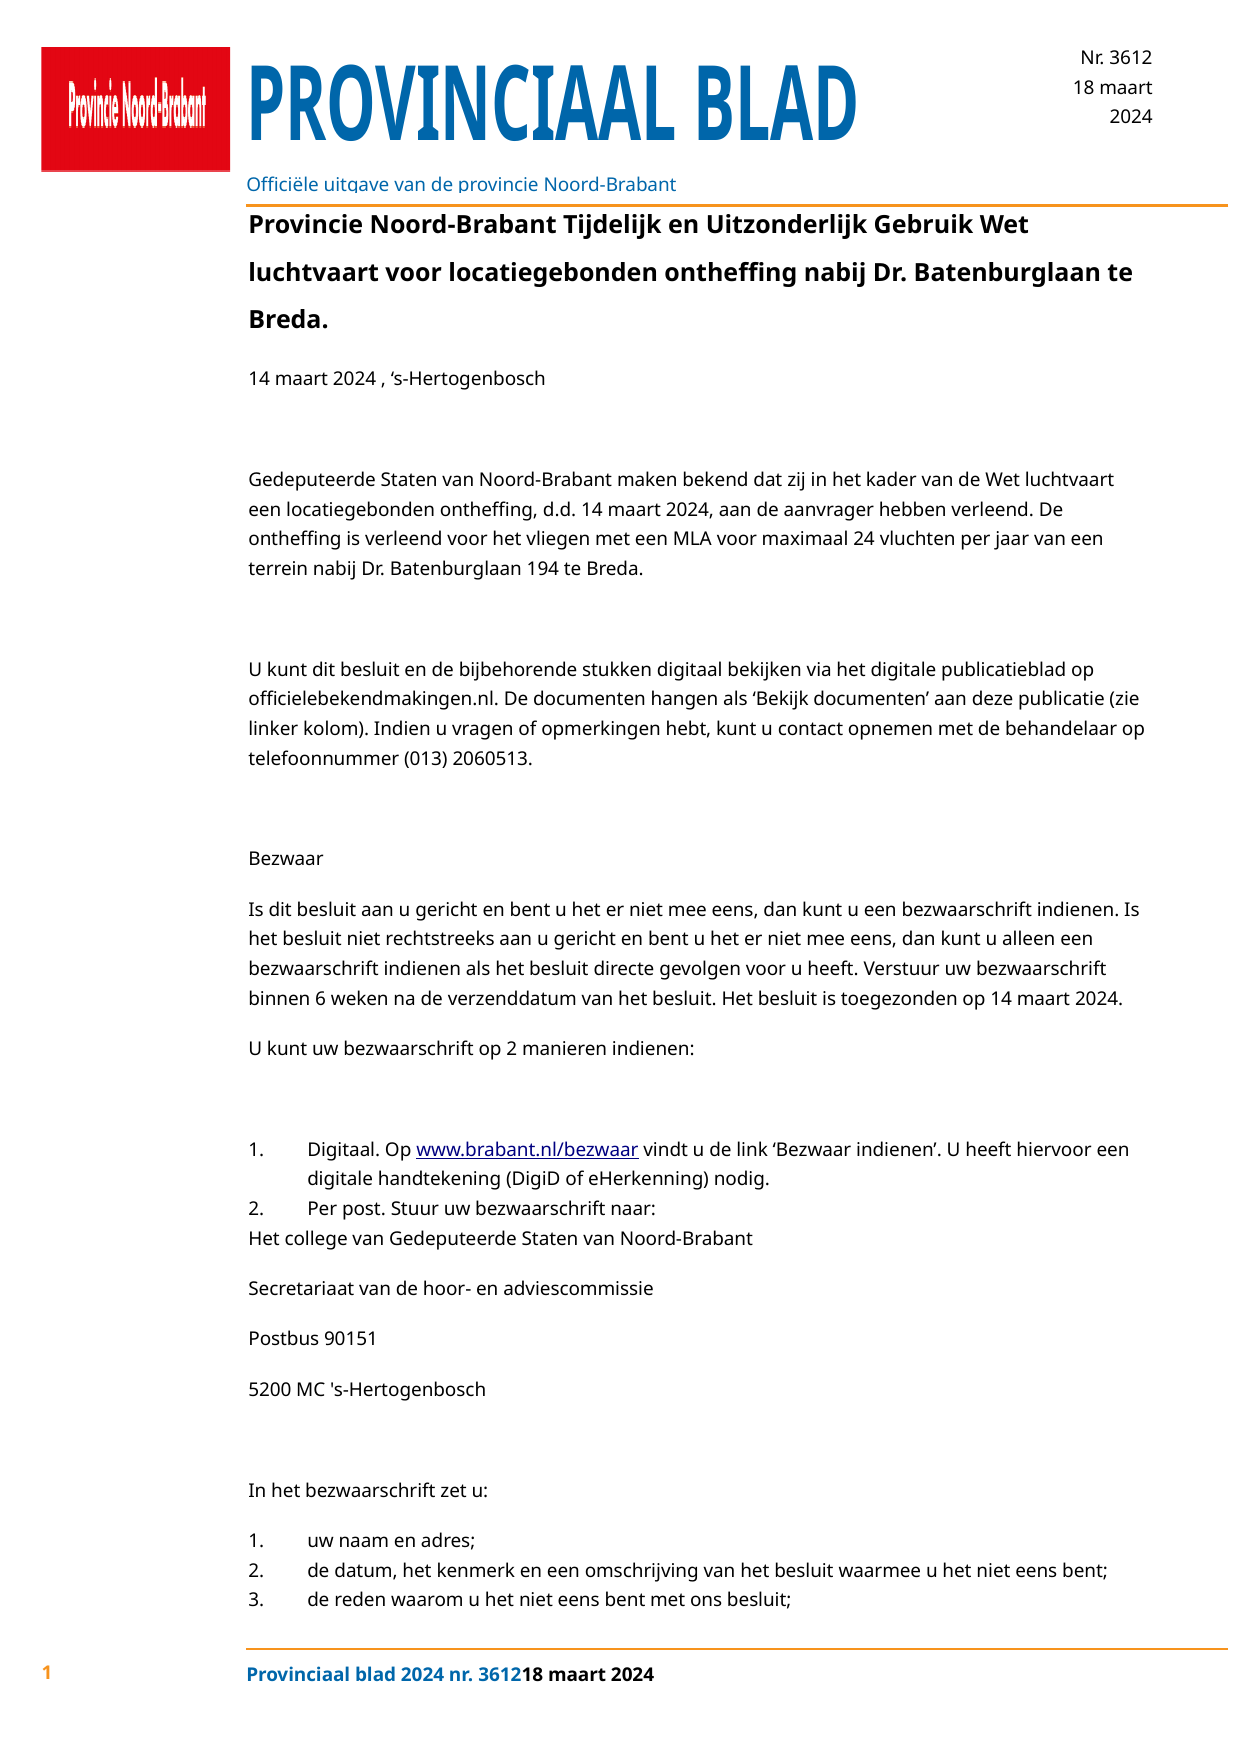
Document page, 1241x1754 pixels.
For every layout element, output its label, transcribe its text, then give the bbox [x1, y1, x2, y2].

text Provincie Noord-Brabant Tijdelijk en Uitzonderlijk Gebruik Wet luchtvaart voor locatiegebonden ontheffing nabij Dr. Batenburglaan te Breda. [248, 207, 1152, 336]
list de reden waarom u het niet eens bent met ons besluit; [248, 1586, 1152, 1612]
list de datum, het kenmerk en een omschrijving van het besluit waarmee u het niet eens bent; [248, 1557, 1152, 1582]
text 5200 MC 's‑Hertogenbosch [248, 1376, 1152, 1402]
text 14 maart 2024 , ‘s-Hertogenbosch [248, 366, 1152, 391]
picture [41, 47, 231, 172]
text Bezwaar [248, 846, 1152, 871]
text Het college van Gedeputeerde Staten van Noord-Brabant [248, 1225, 1152, 1250]
list uw naam en adres; [248, 1527, 1152, 1553]
list Digitaal. Op www.brabant.nl/bezwaar vindt u de link ‘Bezwaar indienen’. U heeft hiervoor een digitale handtekening (DigiD of eHerkenning) nodig. [248, 1136, 1152, 1191]
text Gedeputeerde Staten van Noord-Brabant maken bekend dat zij in het kader van de Wet luchtvaart een locatiegebonden ontheffing, d.d. 14 maart 2024, aan de aanvrager hebben verleend. De ontheffing is verleend voor het vliegen met een MLA voor maximaal 24 vluchten per jaar van een terrein nabij Dr. Batenburglaan 194 te Breda. [248, 466, 1152, 581]
text U kunt uw bezwaarschrift op 2 manieren indienen: [248, 1035, 1152, 1061]
list Per post. Stuur uw bezwaarschrift naar: [248, 1195, 1152, 1221]
text Secretariaat van de hoor- en adviescommissie [248, 1275, 1152, 1301]
text Is dit besluit aan u gericht en bent u het er niet mee eens, dan kunt u een bezwaarschrift indienen. Is het besluit niet rechtstreeks aan u gericht en bent u het er niet mee eens, dan kunt u alleen een bezwaarschrift indienen als het besluit directe gevolgen voor u heeft. Verstuur uw bezwaarschrift binnen 6 weken na de verzenddatum van het besluit. Het besluit is toegezonden op 14 maart 2024. [248, 896, 1152, 1010]
text In het bezwaarschrift zet u: [248, 1477, 1152, 1502]
text U kunt dit besluit en de bijbehorende stukken digitaal bekijken via het digitale publicatieblad op officielebekendmakingen.nl. De documenten hangen als ‘Bekijk documenten’ aan deze publicatie (zie linker kolom). Indien u vragen of opmerkingen hebt, kunt u contact opnemen met de behandelaar op telefoonnummer (013) 2060513. [248, 656, 1152, 770]
text Postbus 90151 [248, 1326, 1152, 1351]
